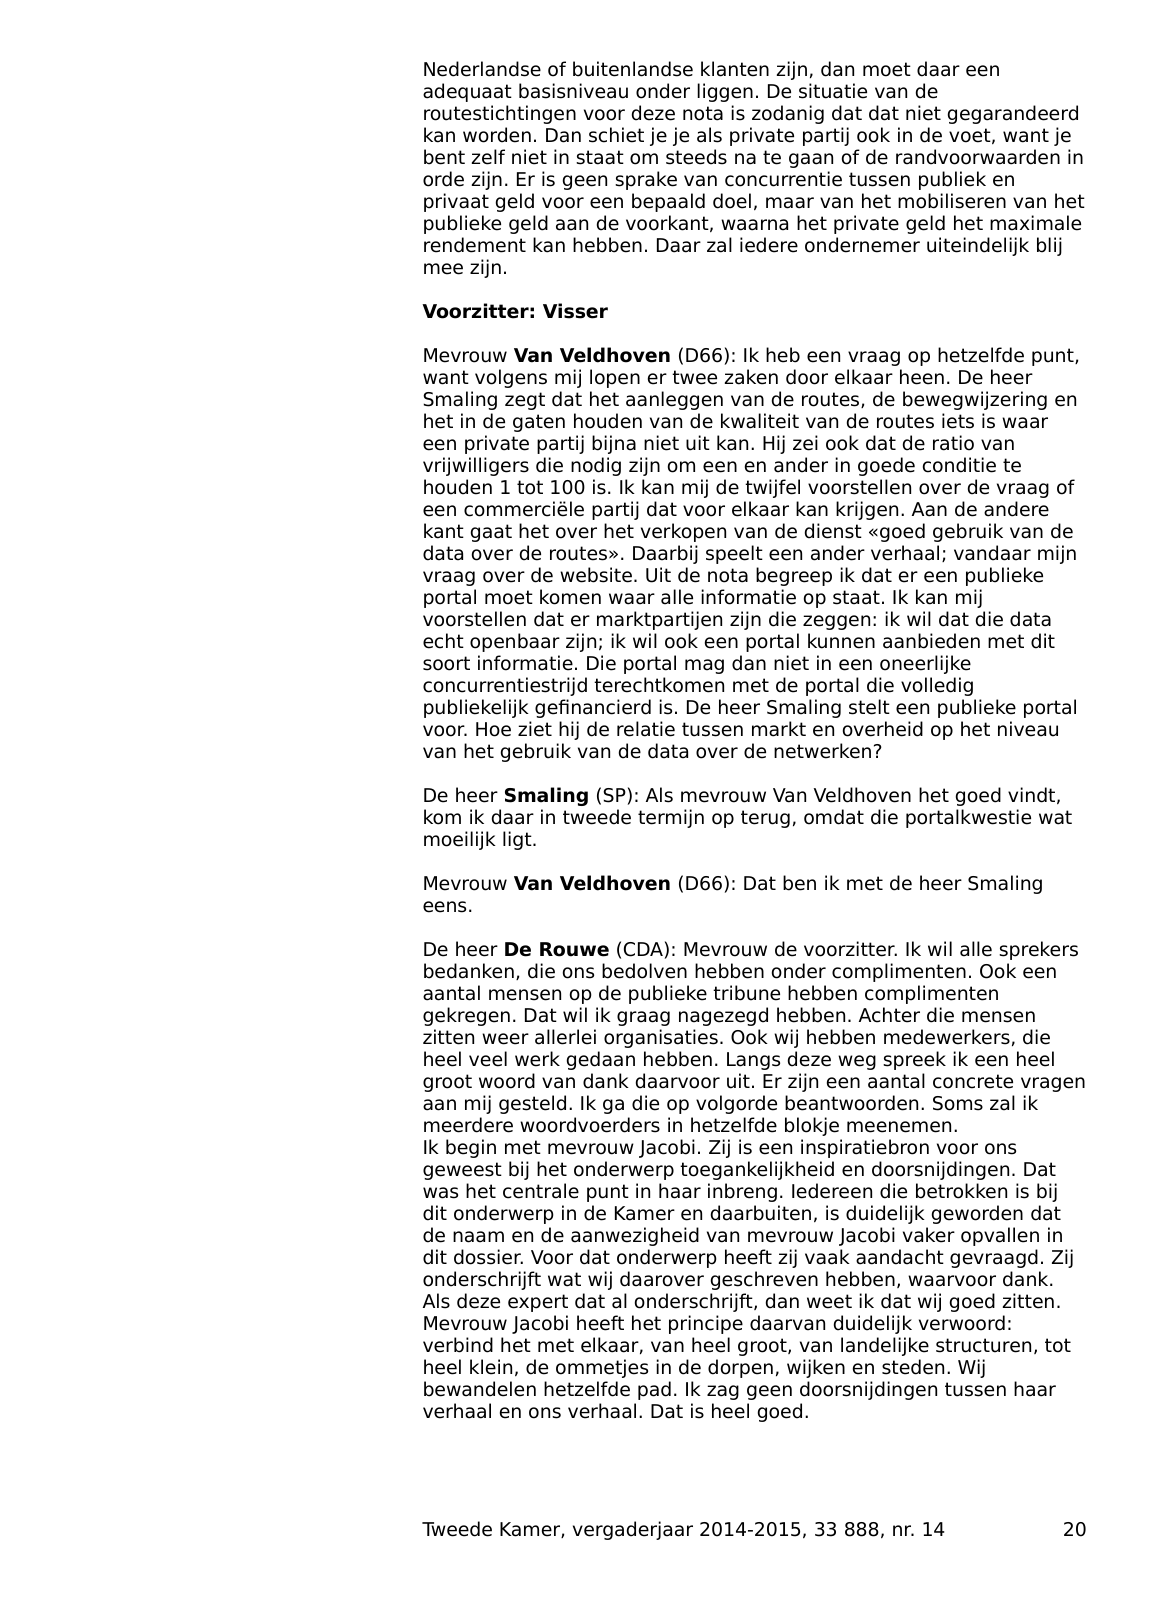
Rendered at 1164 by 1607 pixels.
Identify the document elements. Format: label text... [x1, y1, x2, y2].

text Voorzitter: Visser [422, 301, 1087, 323]
text Mevrouw Jacobi heeft het principe daarvan duidelijk verwoord: verbind het met elkaar, van heel groot, van landelijke structuren, tot heel klein, de ommetjes in de dorpen, wijken en steden. Wij bewandelen hetzelfde pad. Ik zag geen doorsnijdingen tussen haar verhaal en ons verhaal. Dat is heel goed. [422, 1313, 1087, 1423]
text Nederlandse of buitenlandse klanten zijn, dan moet daar een adequaat basisniveau onder liggen. De situatie van de routestichtingen voor deze nota is zodanig dat dat niet gegarandeerd kan worden. Dan schiet je je als private partij ook in de voet, want je bent zelf niet in staat om steeds na te gaan of de randvoorwaarden in orde zijn. Er is geen sprake van concurrentie tussen publiek en privaat geld voor een bepaald doel, maar van het mobiliseren van het publieke geld aan de voorkant, waarna het private geld het maximale rendement kan hebben. Daar zal iedere ondernemer uiteindelijk blij mee zijn. [422, 59, 1087, 279]
text Mevrouw Van Veldhoven (D66): Ik heb een vraag op hetzelfde punt, want volgens mij lopen er twee zaken door elkaar heen. De heer Smaling zegt dat het aanleggen van de routes, de bewegwijzering en het in de gaten houden van de kwaliteit van de routes iets is waar een private partij bijna niet uit kan. Hij zei ook dat de ratio van vrijwilligers die nodig zijn om een en ander in goede conditie te houden 1 tot 100 is. Ik kan mij de twijfel voorstellen over de vraag of een commerciële partij dat voor elkaar kan krijgen. Aan de andere kant gaat het over het verkopen van de dienst «goed gebruik van de data over de routes». Daarbij speelt een ander verhaal; vandaar mijn vraag over de website. Uit de nota begreep ik dat er een publieke portal moet komen waar alle informatie op staat. Ik kan mij voorstellen dat er marktpartijen zijn die zeggen: ik wil dat die data echt openbaar zijn; ik wil ook een portal kunnen aanbieden met dit soort informatie. Die portal mag dan niet in een oneerlijke concurrentiestrijd terechtkomen met de portal die volledig publiekelijk gefinancierd is. De heer Smaling stelt een publieke portal voor. Hoe ziet hij de relatie tussen markt en overheid op het niveau van het gebruik van de data over de netwerken? [422, 345, 1087, 763]
text De heer Smaling (SP): Als mevrouw Van Veldhoven het goed vindt, kom ik daar in tweede termijn op terug, omdat die portalkwestie wat moeilijk ligt. [422, 785, 1087, 851]
text Ik begin met mevrouw Jacobi. Zij is een inspiratiebron voor ons geweest bij het onderwerp toegankelijkheid en doorsnijdingen. Dat was het centrale punt in haar inbreng. Iedereen die betrokken is bij dit onderwerp in de Kamer en daarbuiten, is duidelijk geworden dat de naam en de aanwezigheid van mevrouw Jacobi vaker opvallen in dit dossier. Voor dat onderwerp heeft zij vaak aandacht gevraagd. Zij onderschrijft wat wij daarover geschreven hebben, waarvoor dank. Als deze expert dat al onderschrijft, dan weet ik dat wij goed zitten. [422, 1137, 1087, 1313]
text De heer De Rouwe (CDA): Mevrouw de voorzitter. Ik wil alle sprekers bedanken, die ons bedolven hebben onder complimenten. Ook een aantal mensen op de publieke tribune hebben complimenten gekregen. Dat wil ik graag nagezegd hebben. Achter die mensen zitten weer allerlei organisaties. Ook wij hebben medewerkers, die heel veel werk gedaan hebben. Langs deze weg spreek ik een heel groot woord van dank daarvoor uit. Er zijn een aantal concrete vragen aan mij gesteld. Ik ga die op volgorde beantwoorden. Soms zal ik meerdere woordvoerders in hetzelfde blokje meenemen. [422, 939, 1087, 1137]
text Mevrouw Van Veldhoven (D66): Dat ben ik met de heer Smaling eens. [422, 873, 1087, 917]
